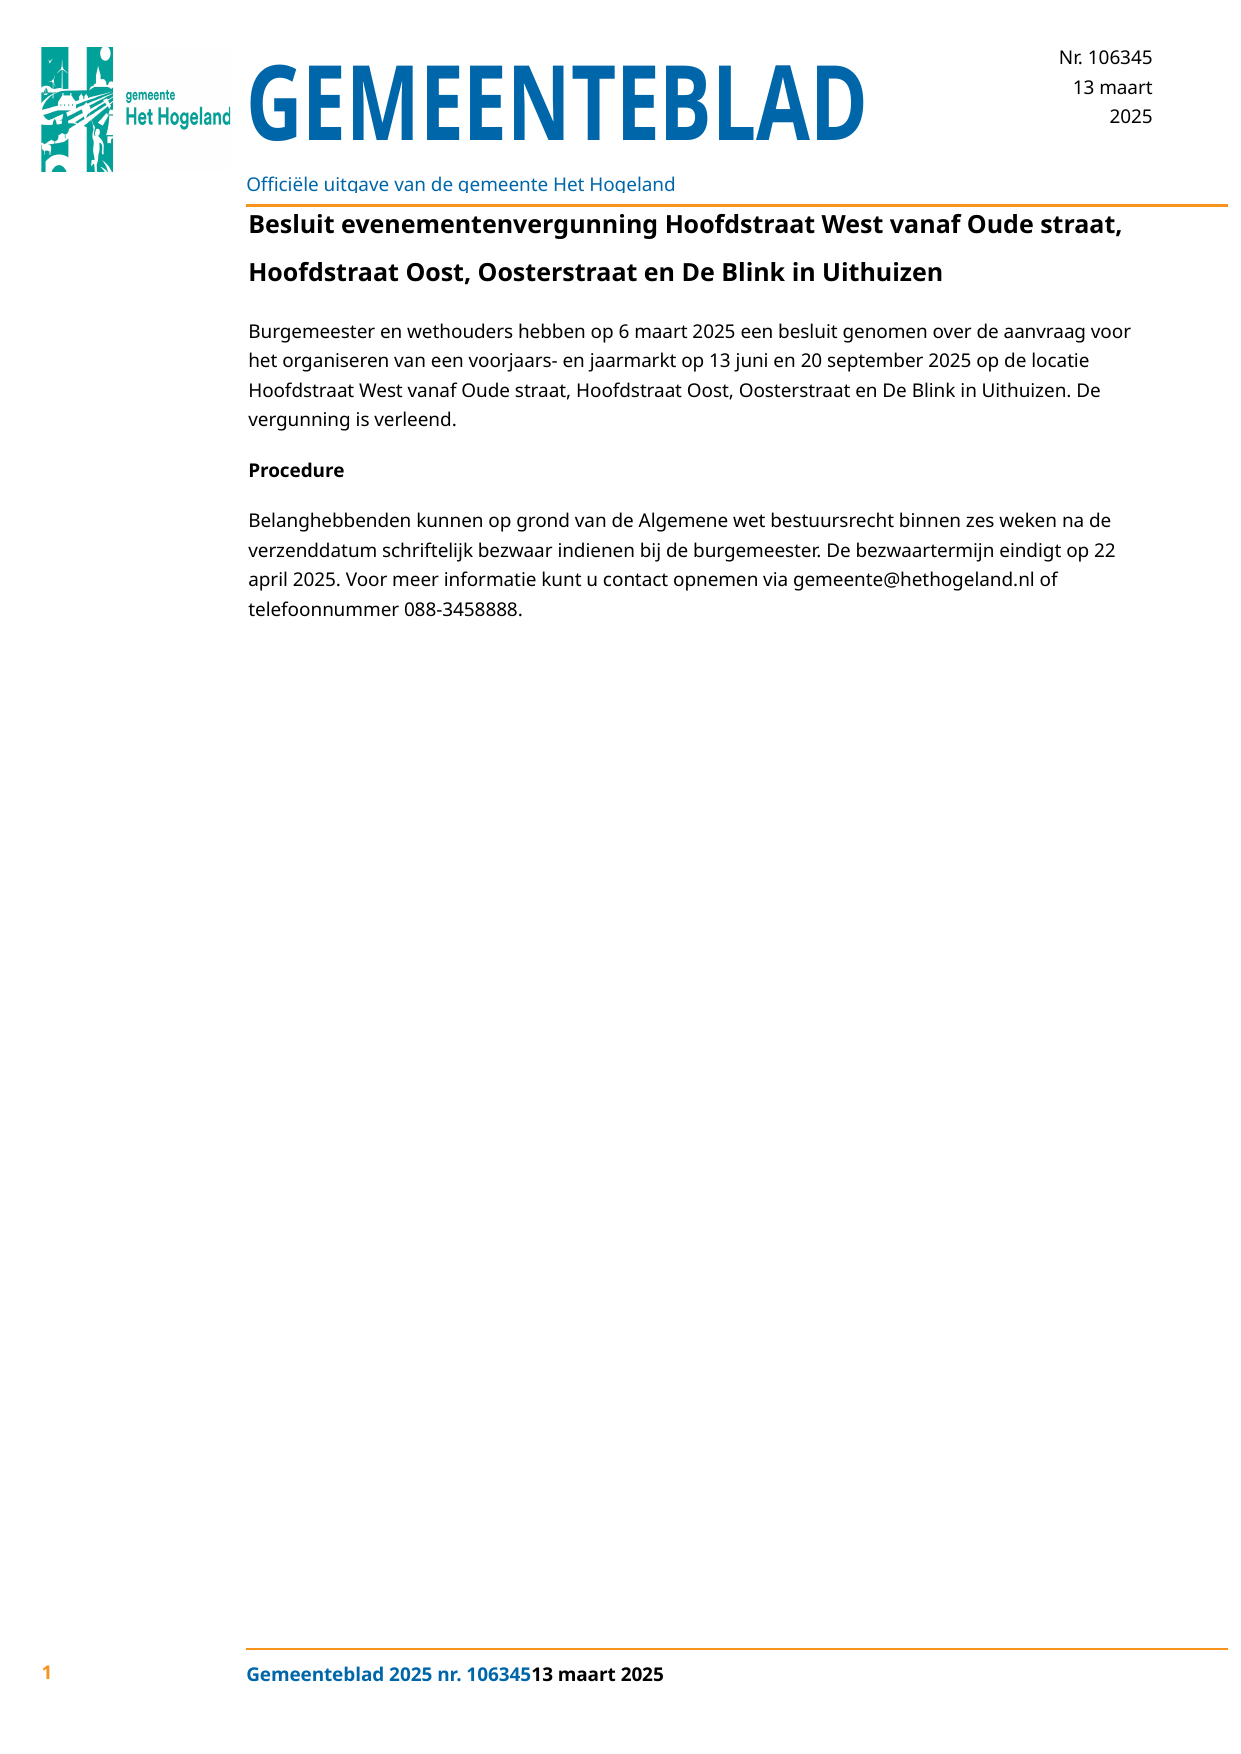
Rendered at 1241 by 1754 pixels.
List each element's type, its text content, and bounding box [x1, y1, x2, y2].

text Besluit evenementenvergunning Hoofdstraat West vanaf Oude straat, Hoofdstraat Oost, Oosterstraat en De Blink in Uithuizen [248, 207, 1152, 288]
text Procedure [248, 457, 1152, 483]
picture [41, 47, 231, 172]
text Burgemeester en wethouders hebben op 6 maart 2025 een besluit genomen over de aanvraag voor het organiseren van een voorjaars- en jaarmarkt op 13 juni en 20 september 2025 op de locatie Hoofdstraat West vanaf Oude straat, Hoofdstraat Oost, Oosterstraat en De Blink in Uithuizen. De vergunning is verleend. [248, 318, 1152, 432]
text Belanghebbenden kunnen op grond van de Algemene wet bestuursrecht binnen zes weken na de verzenddatum schriftelijk bezwaar indienen bij de burgemeester. De bezwaartermijn eindigt op 22 april 2025. Voor meer informatie kunt u contact opnemen via gemeente@hethogeland.nl of telefoonnummer 088-3458888. [248, 507, 1152, 622]
